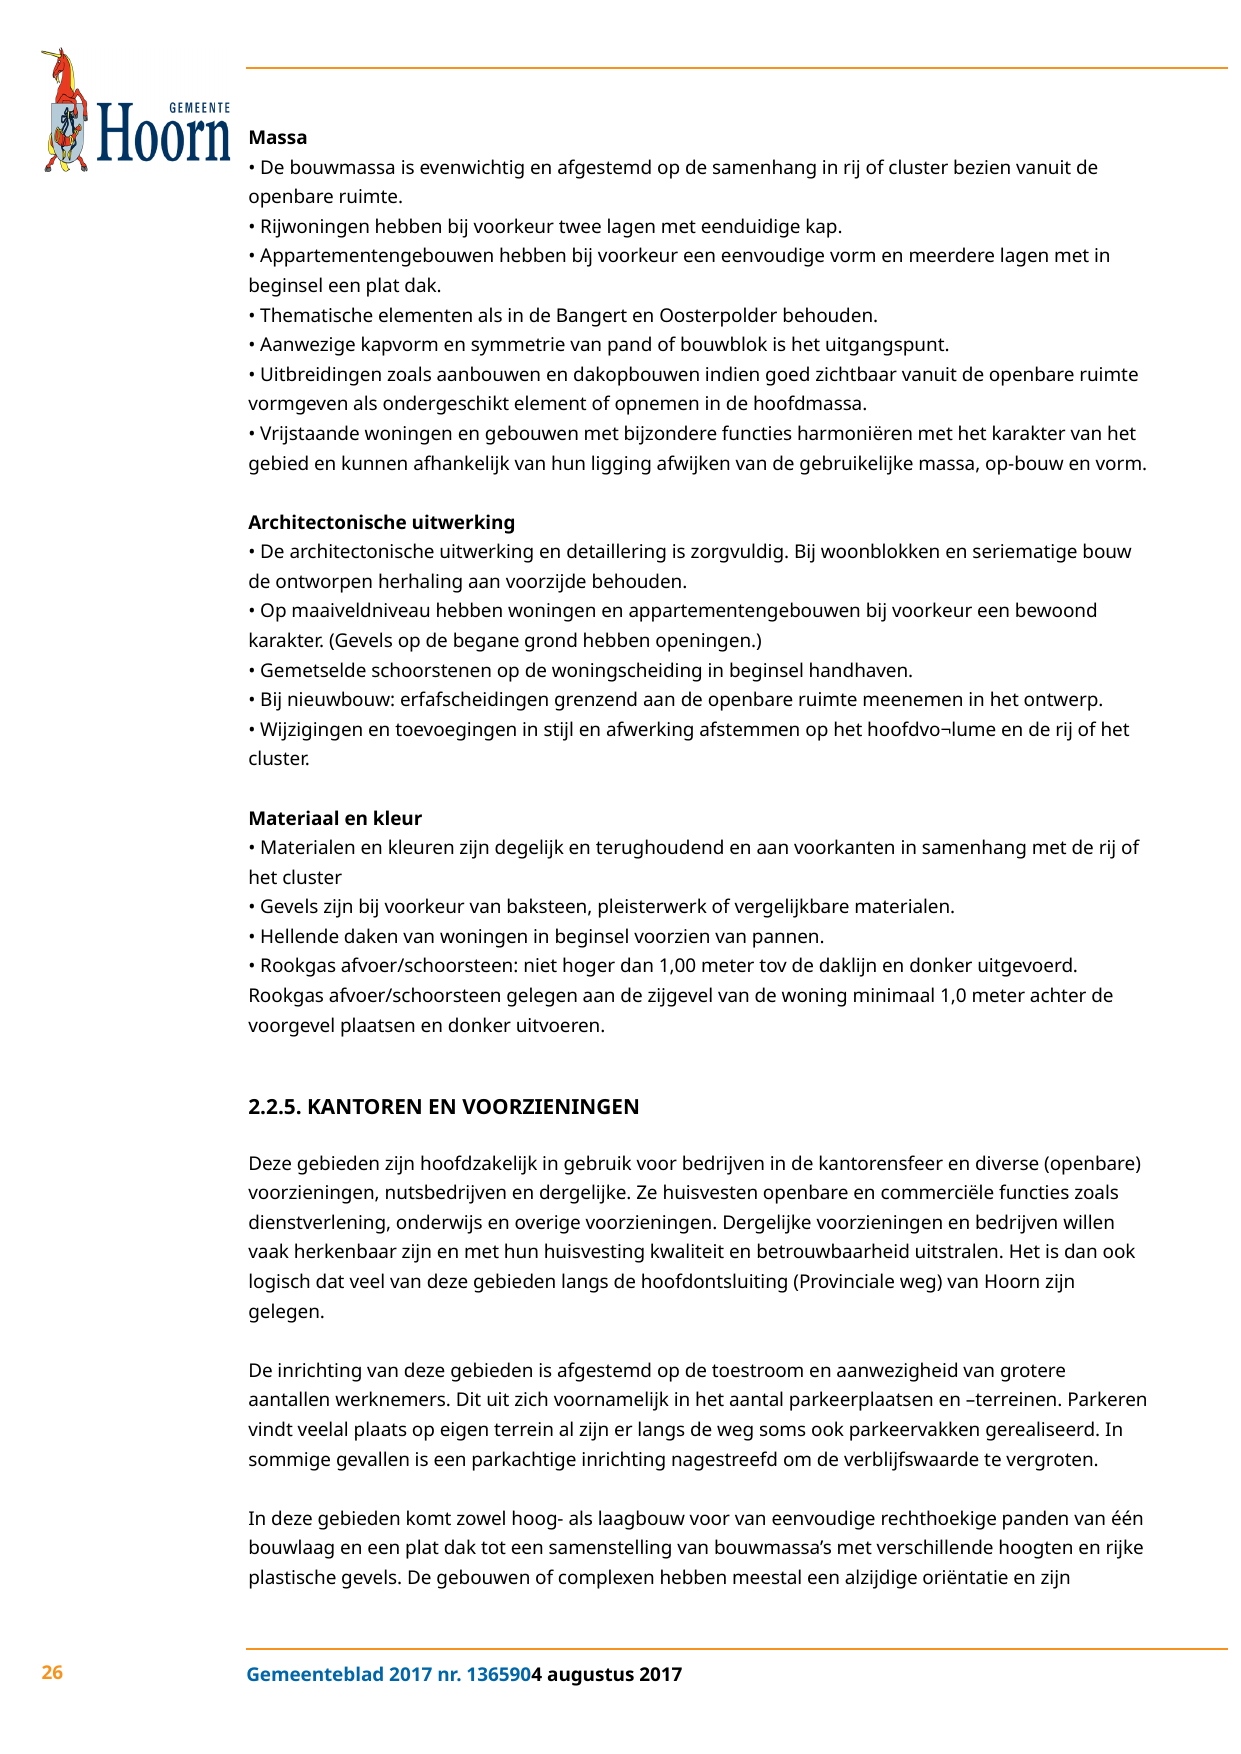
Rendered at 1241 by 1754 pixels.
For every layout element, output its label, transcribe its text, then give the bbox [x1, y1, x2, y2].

text • De bouwmassa is evenwichtig en afgestemd op de samenhang in rij of cluster bezien vanuit de openbare ruimte. [248, 154, 1152, 209]
text • De architectonische uitwerking en detaillering is zorgvuldig. Bij woonblokken en seriematige bouw de ontworpen herhaling aan voorzijde behouden. [248, 538, 1152, 594]
text • Uitbreidingen zoals aanbouwen en dakopbouwen indien goed zichtbaar vanuit de openbare ruimte vormgeven als ondergeschikt element of opnemen in de hoofdmassa. [248, 361, 1152, 416]
text • Op maaiveldniveau hebben woningen en appartementengebouwen bij voorkeur een bewoond karakter. (Gevels op de begane grond hebben openingen.) [248, 598, 1152, 653]
text 2.2.5. KANTOREN EN VOORZIENINGEN [248, 1092, 1152, 1120]
text • Thematische elementen als in de Bangert en Oosterpolder behouden. [248, 302, 1152, 328]
text Materiaal en kleur [248, 805, 1152, 831]
text • Rijwoningen hebben bij voorkeur twee lagen met eenduidige kap. [248, 213, 1152, 239]
text • Vrijstaande woningen en gebouwen met bijzondere functies harmoniëren met het karakter van het gebied en kunnen afhankelijk van hun ligging afwijken van de gebruikelijke massa, op-bouw en vorm. [248, 420, 1152, 476]
text • Aanwezige kapvorm en symmetrie van pand of bouwblok is het uitgangspunt. [248, 331, 1152, 357]
text • Materialen en kleuren zijn degelijk en terughoudend en aan voorkanten in samenhang met de rij of het cluster [248, 834, 1152, 890]
text • Hellende daken van woningen in beginsel voorzien van pannen. [248, 923, 1152, 949]
text De inrichting van deze gebieden is afgestemd op de toestroom en aanwezigheid van grotere aantallen werknemers. Dit uit zich voornamelijk in het aantal parkeerplaatsen en –terreinen. Parkeren vindt veelal plaats op eigen terrein al zijn er langs de weg soms ook parkeervakken gerealiseerd. In sommige gevallen is een parkachtige inrichting nagestreefd om de verblijfswaarde te vergroten. [248, 1357, 1152, 1471]
text • Wijzigingen en toevoegingen in stijl en afwerking afstemmen op het hoofdvo¬lume en de rij of het cluster. [248, 716, 1152, 771]
text Deze gebieden zijn hoofdzakelijk in gebruik voor bedrijven in de kantorensfeer en diverse (openbare) voorzieningen, nutsbedrijven en dergelijke. Ze huisvesten openbare en commerciële functies zoals dienstverlening, onderwijs en overige voorzieningen. Dergelijke voorzieningen en bedrijven willen vaak herkenbaar zijn en met hun huisvesting kwaliteit en betrouwbaarheid uitstralen. Het is dan ook logisch dat veel van deze gebieden langs de hoofdontsluiting (Provinciale weg) van Hoorn zijn gelegen. [248, 1150, 1152, 1323]
text Massa [248, 124, 1152, 150]
text • Gemetselde schoorstenen op de woningscheiding in beginsel handhaven. [248, 657, 1152, 683]
text • Appartementengebouwen hebben bij voorkeur een eenvoudige vorm en meerdere lagen met in beginsel een plat dak. [248, 243, 1152, 298]
text • Bij nieuwbouw: erfafscheidingen grenzend aan de openbare ruimte meenemen in het ontwerp. [248, 686, 1152, 712]
text Architectonische uitwerking [248, 509, 1152, 535]
text In deze gebieden komt zowel hoog- als laagbouw voor van eenvoudige rechthoekige panden van één bouwlaag en een plat dak tot een samenstelling van bouwmassa’s met verschillende hoogten en rijke plastische gevels. De gebouwen of complexen hebben meestal een alzijdige oriëntatie en zijn [248, 1505, 1152, 1590]
text • Rookgas afvoer/schoorsteen: niet hoger dan 1,00 meter tov de daklijn en donker uitgevoerd. Rookgas afvoer/schoorsteen gelegen aan de zijgevel van de woning minimaal 1,0 meter achter de voorgevel plaatsen en donker uitvoeren. [248, 953, 1152, 1038]
text • Gevels zijn bij voorkeur van baksteen, pleisterwerk of vergelijkbare materialen. [248, 893, 1152, 919]
picture [41, 47, 231, 172]
